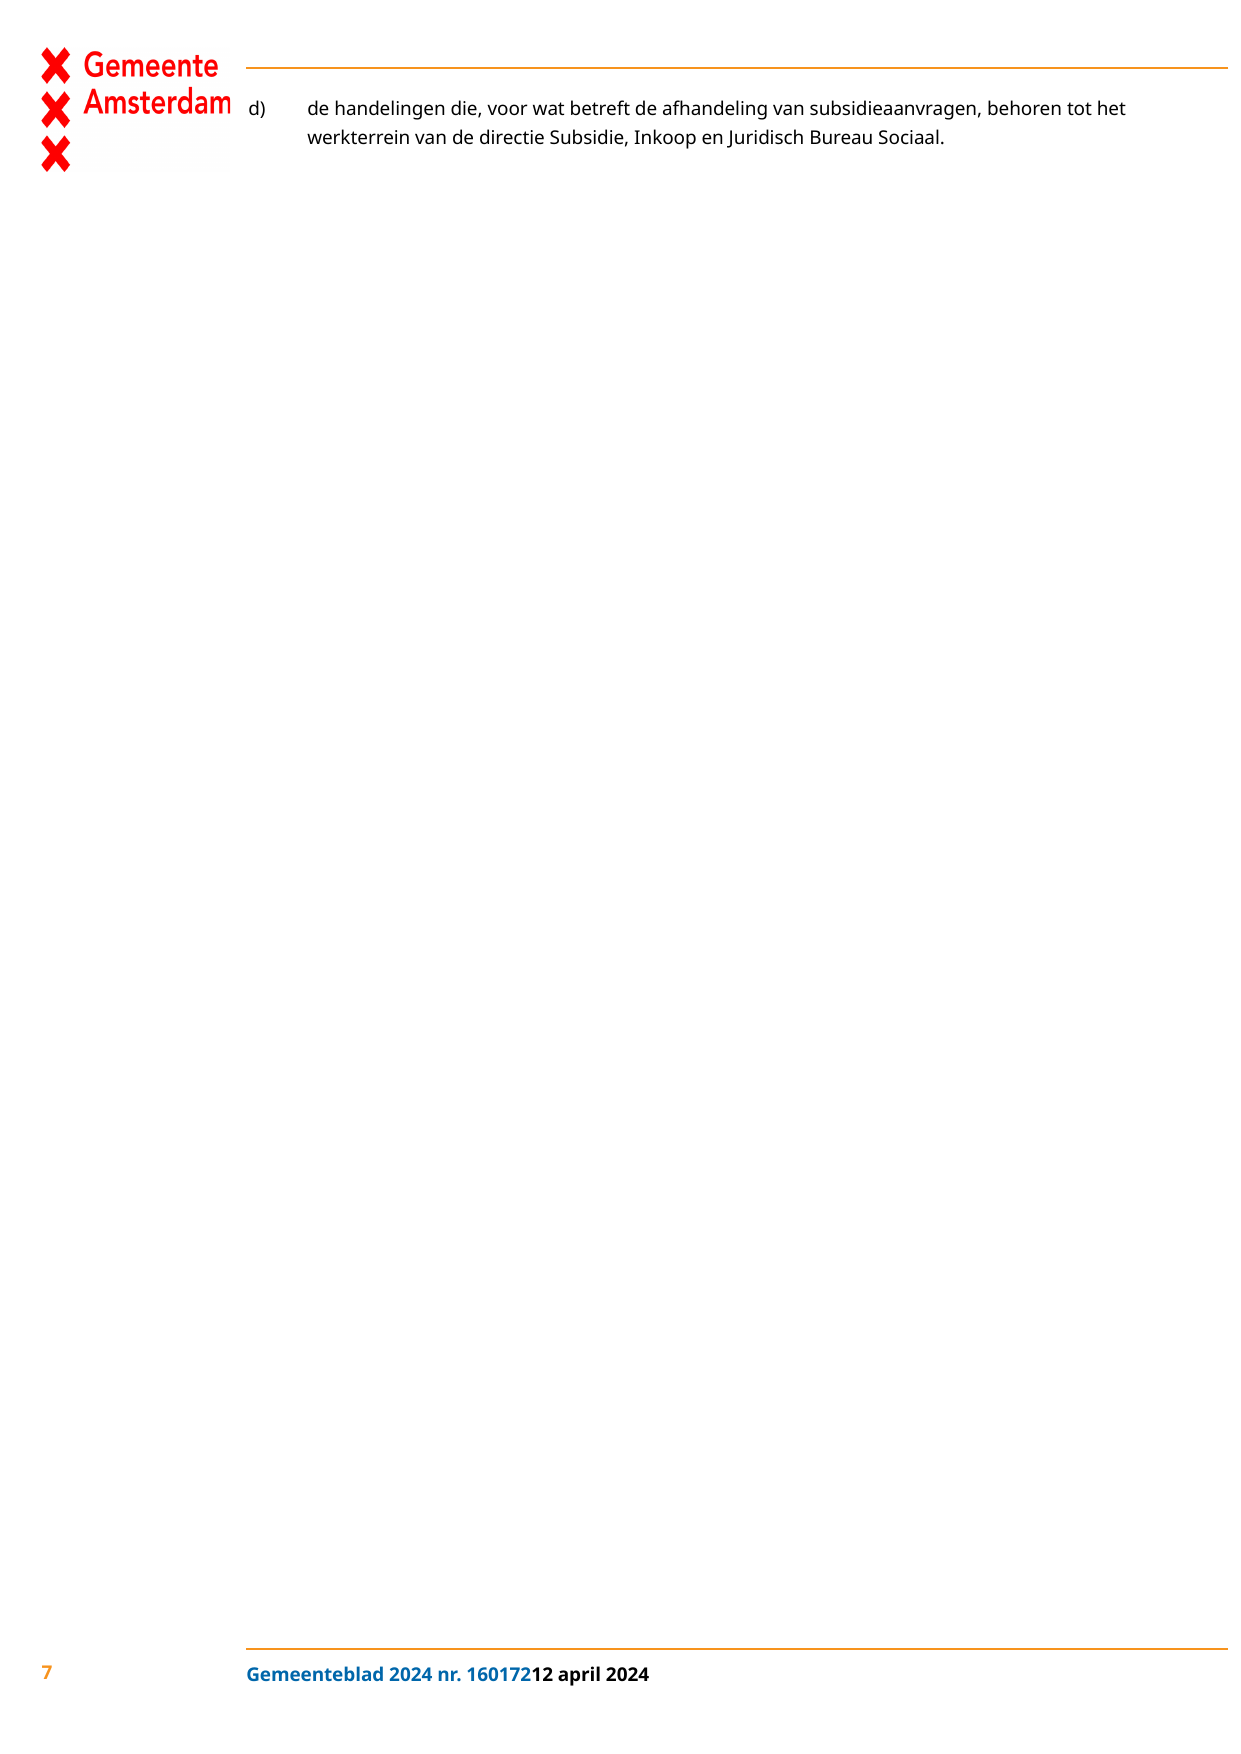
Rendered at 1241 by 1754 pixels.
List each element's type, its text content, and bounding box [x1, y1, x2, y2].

list de handelingen die, voor wat betreft de afhandeling van subsidieaanvragen, behoren tot het werkterrein van de directie Subsidie, Inkoop en Juridisch Bureau Sociaal. [248, 95, 1152, 150]
picture [41, 47, 231, 172]
